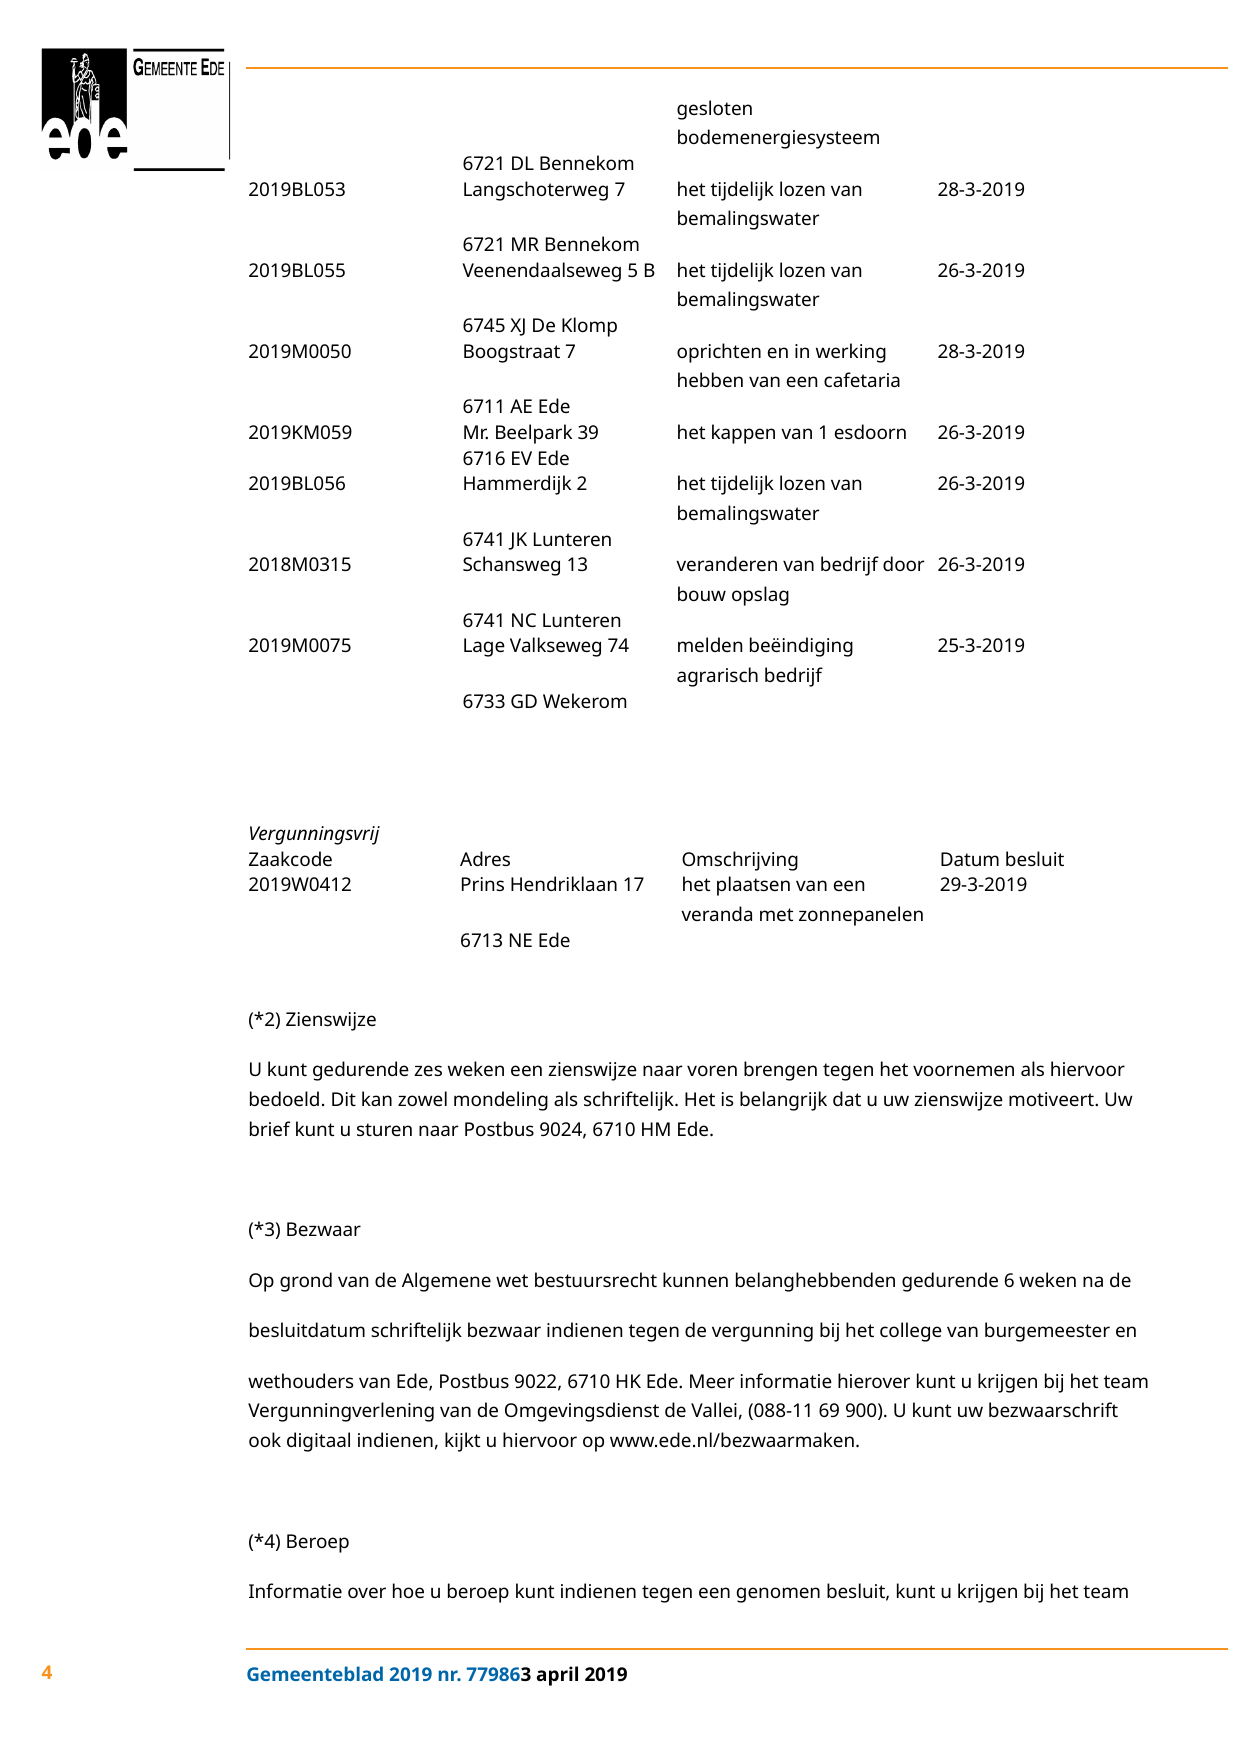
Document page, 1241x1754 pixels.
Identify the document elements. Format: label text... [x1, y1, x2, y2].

table_cell 6716 EV Ede [462, 445, 676, 470]
table_cell [681, 927, 939, 953]
table_cell [248, 150, 462, 176]
table_cell Veenendaalseweg 5 B [462, 257, 676, 312]
table_cell [248, 607, 462, 632]
table_cell 6745 XJ De Klomp [462, 312, 676, 338]
table_header Zaakcode [248, 846, 460, 872]
table_cell [937, 393, 1152, 419]
table_cell [676, 231, 937, 257]
text Informatie over hoe u beroep kunt indienen tegen een genomen besluit, kunt u krijgen bij het team [248, 1578, 1152, 1604]
text Vergunningsvrij [248, 820, 1152, 846]
table_cell 2019BL053 [248, 176, 462, 231]
table_cell 2019M0050 [248, 338, 462, 393]
table_cell Langschoterweg 7 [462, 176, 676, 231]
table_cell 25-3-2019 [937, 633, 1152, 688]
table_cell [676, 607, 937, 632]
table_cell het kappen van 1 esdoorn [676, 419, 937, 445]
table_cell het plaatsen van een veranda met zonnepanelen [681, 872, 939, 927]
text wethouders van Ede, Postbus 9022, 6710 HK Ede. Meer informatie hierover kunt u krijgen bij het team Vergunningverlening van de Omgevingsdienst de Vallei, (088-11 69 900). U kunt uw bezwaarschrift ook digitaal indienen, kijkt u hiervoor op www.ede.nl/bezwaarmaken. [248, 1368, 1152, 1453]
table_cell [940, 927, 1152, 953]
table_cell het tijdelijk lozen van bemalingswater [676, 176, 937, 231]
table_cell oprichten en in werking hebben van een cafetaria [676, 338, 937, 393]
table_cell melden beëindiging agrarisch bedrijf [676, 633, 937, 688]
table_cell 6721 MR Bennekom [462, 231, 676, 257]
text (*2) Zienswijze [248, 1006, 1152, 1032]
table_cell 26-3-2019 [937, 257, 1152, 312]
table_cell Prins Hendriklaan 17 [460, 872, 681, 927]
table_header Datum besluit [940, 846, 1152, 872]
text (*4) Beroep [248, 1528, 1152, 1554]
table_cell [248, 312, 462, 338]
table_cell 2019M0075 [248, 633, 462, 688]
table_cell [937, 95, 1152, 150]
table_cell 28-3-2019 [937, 176, 1152, 231]
table_cell [676, 688, 937, 713]
table_cell [937, 526, 1152, 551]
table_cell 28-3-2019 [937, 338, 1152, 393]
table_cell [248, 526, 462, 551]
table_cell [937, 150, 1152, 176]
table_cell [676, 150, 937, 176]
table_cell Boogstraat 7 [462, 338, 676, 393]
table_cell Hammerdijk 2 [462, 470, 676, 526]
table_cell [937, 312, 1152, 338]
table_cell 2019KM059 [248, 419, 462, 445]
table_cell [676, 445, 937, 470]
table_cell 6721 DL Bennekom [462, 150, 676, 176]
table_cell 6713 NE Ede [460, 927, 681, 953]
table_cell Schansweg 13 [462, 551, 676, 607]
table_header Adres [460, 846, 681, 872]
table_cell [937, 231, 1152, 257]
table_cell [248, 393, 462, 419]
text U kunt gedurende zes weken een zienswijze naar voren brengen tegen het voornemen als hiervoor bedoeld. Dit kan zowel mondeling als schriftelijk. Het is belangrijk dat u uw zienswijze motiveert. Uw brief kunt u sturen naar Postbus 9024, 6710 HM Ede. [248, 1057, 1152, 1142]
table_cell [937, 688, 1152, 713]
text (*3) Bezwaar [248, 1217, 1152, 1242]
table_cell 6733 GD Wekerom [462, 688, 676, 713]
table_header Omschrijving [681, 846, 939, 872]
text Op grond van de Algemene wet bestuursrecht kunnen belanghebbenden gedurende 6 weken na de [248, 1267, 1152, 1293]
table_cell [676, 393, 937, 419]
table_cell [676, 526, 937, 551]
text besluitdatum schriftelijk bezwaar indienen tegen de vergunning bij het college van burgemeester en [248, 1317, 1152, 1343]
table_cell [676, 312, 937, 338]
table_cell [248, 688, 462, 713]
table_cell 26-3-2019 [937, 419, 1152, 445]
table_cell [462, 95, 676, 150]
picture [41, 47, 231, 172]
table_cell veranderen van bedrijf door bouw opslag [676, 551, 937, 607]
table_cell 26-3-2019 [937, 551, 1152, 607]
table_cell gesloten bodemenergiesysteem [676, 95, 937, 150]
table_cell [937, 445, 1152, 470]
table_cell 26-3-2019 [937, 470, 1152, 526]
table_cell 2019BL055 [248, 257, 462, 312]
table_cell Mr. Beelpark 39 [462, 419, 676, 445]
table_cell 6741 NC Lunteren [462, 607, 676, 632]
table_cell het tijdelijk lozen van bemalingswater [676, 470, 937, 526]
table_cell 29-3-2019 [940, 872, 1152, 927]
table_cell [248, 927, 460, 953]
table_cell 2019BL056 [248, 470, 462, 526]
table_cell [248, 445, 462, 470]
table_cell het tijdelijk lozen van bemalingswater [676, 257, 937, 312]
table_cell [937, 607, 1152, 632]
table_cell Lage Valkseweg 74 [462, 633, 676, 688]
table_cell 2018M0315 [248, 551, 462, 607]
table_cell 6741 JK Lunteren [462, 526, 676, 551]
table_cell 2019W0412 [248, 872, 460, 927]
table_cell 6711 AE Ede [462, 393, 676, 419]
table_cell [248, 231, 462, 257]
table_cell [248, 95, 462, 150]
